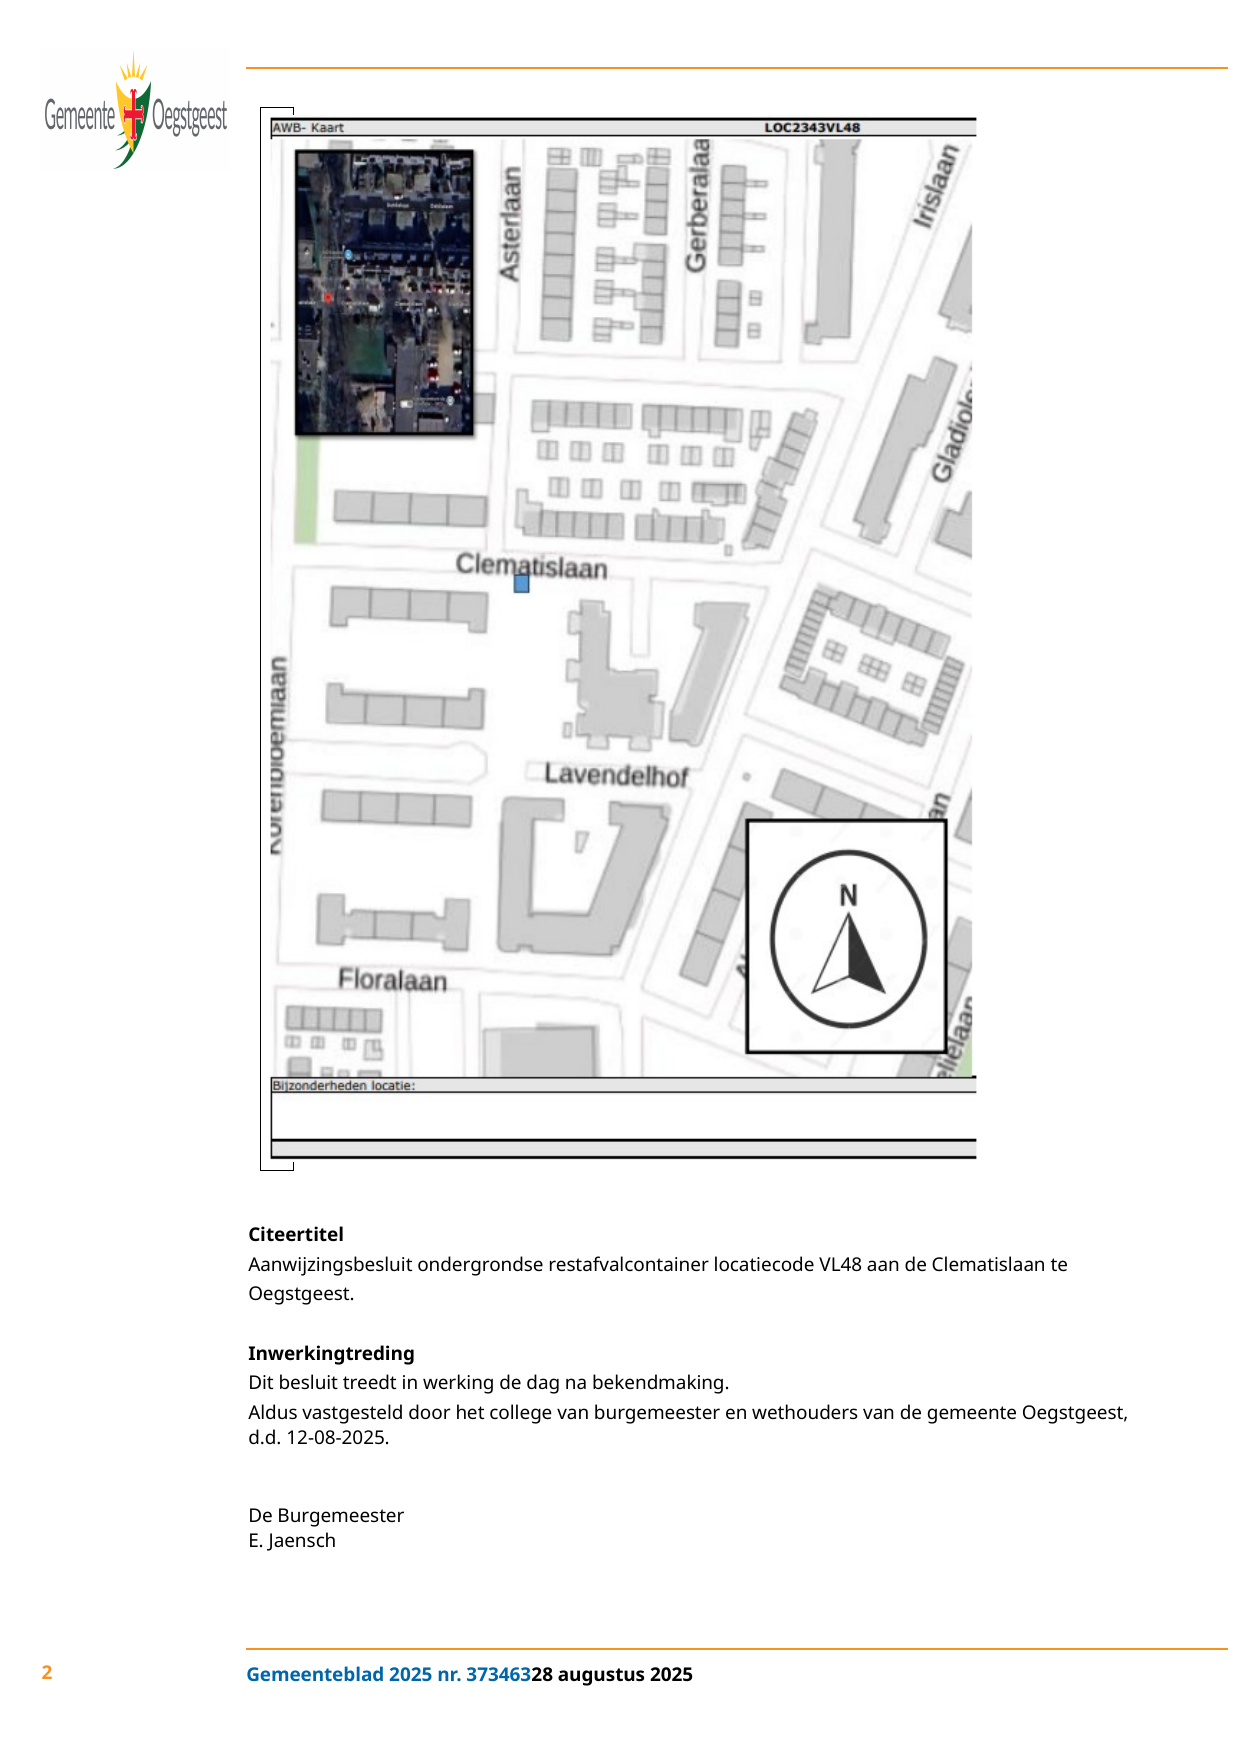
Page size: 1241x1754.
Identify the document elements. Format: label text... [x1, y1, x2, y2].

picture [41, 47, 231, 172]
text Aanwijzingsbesluit ondergrondse restafvalcontainer locatiecode VL48 aan de Clematislaan te Oegstgeest. [248, 1251, 1152, 1306]
picture [268, 115, 978, 1162]
text Aldus vastgesteld door het college van burgemeester en wethouders van de gemeente Oegstgeest, d.d. 12-08-2025. [248, 1399, 1152, 1450]
text Citeertitel [248, 1221, 1152, 1247]
text Inwerkingtreding [248, 1340, 1152, 1365]
text Dit besluit treedt in werking de dag na bekendmaking. [248, 1369, 1152, 1395]
text E. Jaensch [248, 1527, 1152, 1553]
text De Burgemeester [248, 1502, 1152, 1527]
